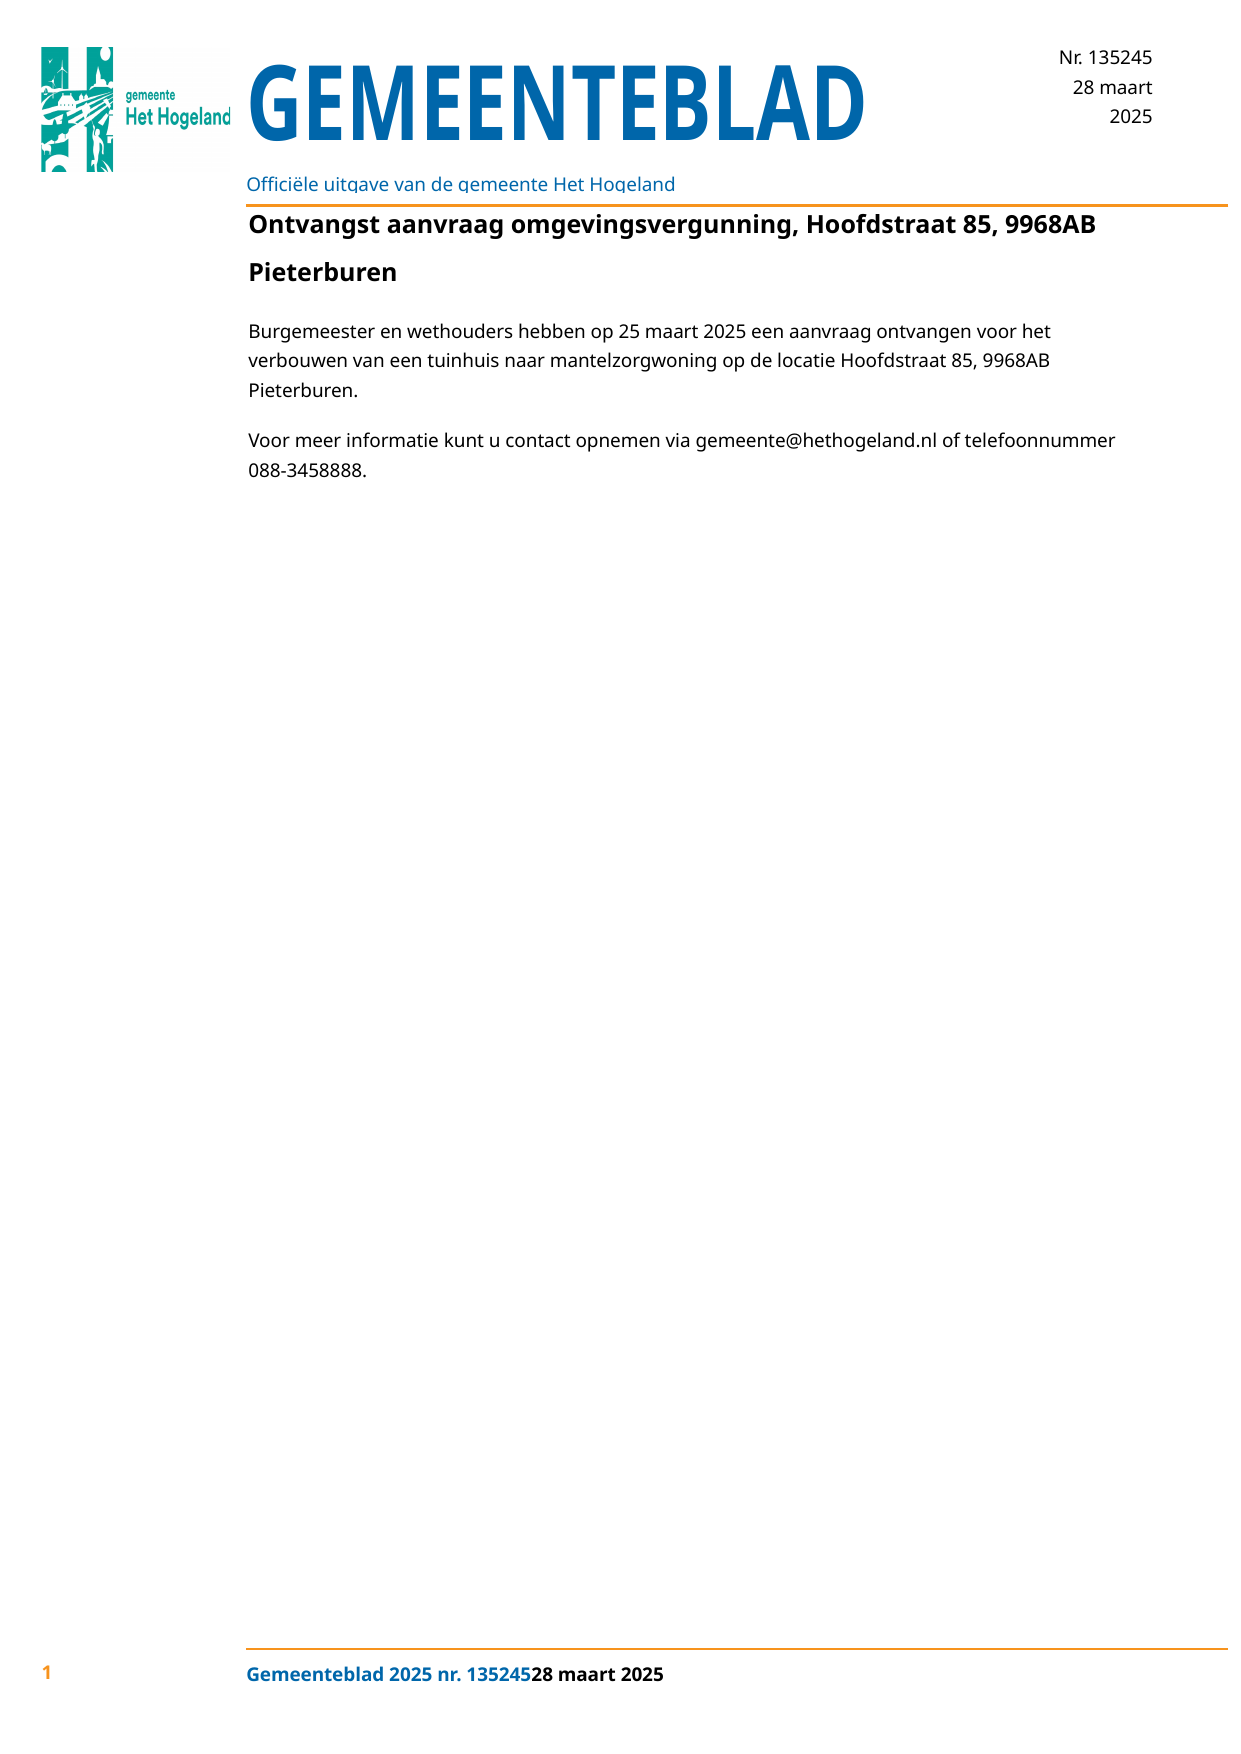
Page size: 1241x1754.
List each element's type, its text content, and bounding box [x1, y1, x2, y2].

text Ontvangst aanvraag omgevingsvergunning, Hoofdstraat 85, 9968AB Pieterburen [248, 207, 1152, 288]
text Burgemeester en wethouders hebben op 25 maart 2025 een aanvraag ontvangen voor het verbouwen van een tuinhuis naar mantelzorgwoning op de locatie Hoofdstraat 85, 9968AB Pieterburen. [248, 318, 1152, 403]
text Voor meer informatie kunt u contact opnemen via gemeente@hethogeland.nl of telefoonnummer 088-3458888. [248, 427, 1152, 483]
picture [41, 47, 231, 172]
